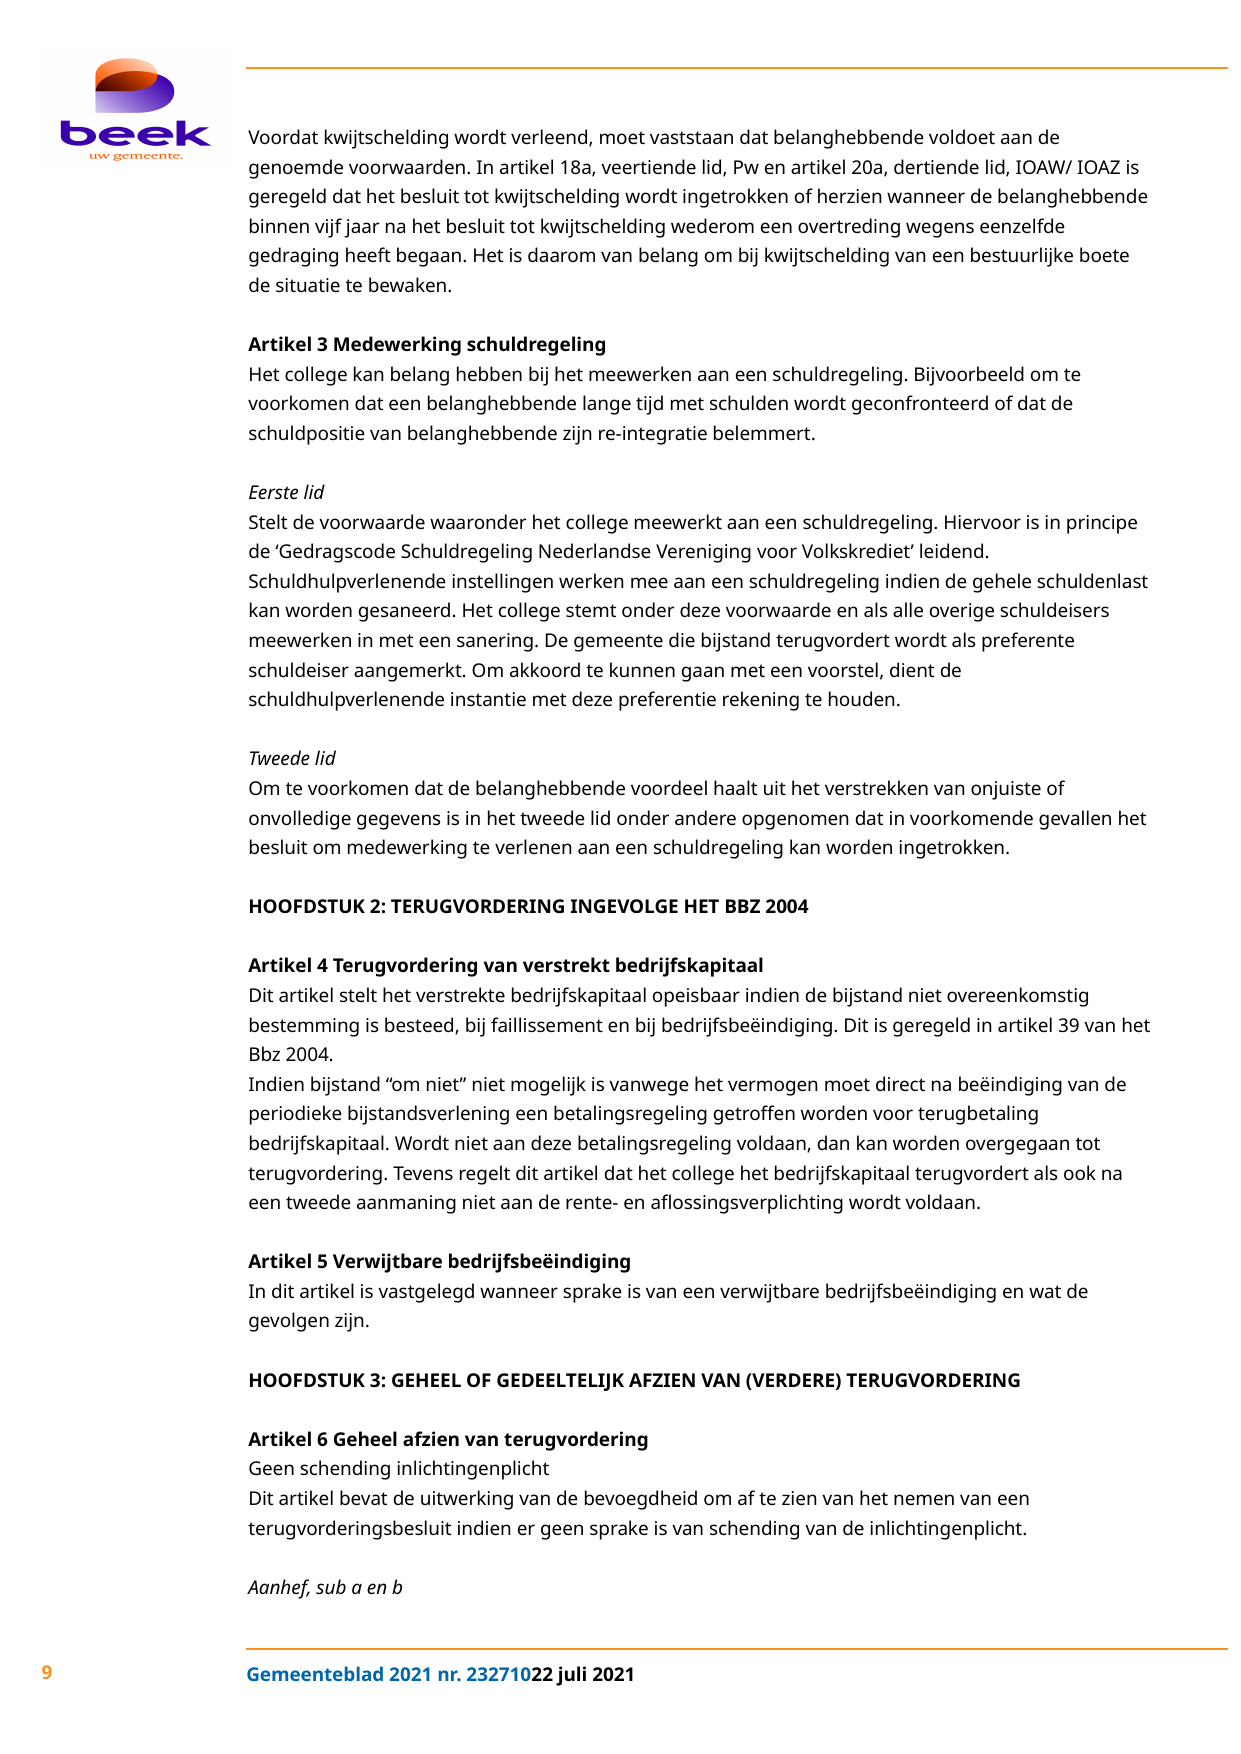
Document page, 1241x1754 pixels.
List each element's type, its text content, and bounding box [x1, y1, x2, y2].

text HOOFDSTUK 2: TERUGVORDERING INGEVOLGE HET BBZ 2004 [248, 893, 1152, 919]
text Indien bijstand “om niet” niet mogelijk is vanwege het vermogen moet direct na beëindiging van de periodieke bijstandsverlening een betalingsregeling getroffen worden voor terugbetaling bedrijfskapitaal. Wordt niet aan deze betalingsregeling voldaan, dan kan worden overgegaan tot terugvordering. Tevens regelt dit artikel dat het college het bedrijfskapitaal terugvordert als ook na een tweede aanmaning niet aan de rente- en aflossingsverplichting wordt voldaan. [248, 1071, 1152, 1215]
text HOOFDSTUK 3: GEHEEL OF GEDEELTELIJK AFZIEN VAN (VERDERE) TERUGVORDERING [248, 1367, 1152, 1393]
picture [41, 47, 231, 172]
text Dit artikel stelt het verstrekte bedrijfskapitaal opeisbaar indien de bijstand niet overeenkomstig bestemming is besteed, bij faillissement en bij bedrijfsbeëindiging. Dit is geregeld in artikel 39 van het Bbz 2004. [248, 982, 1152, 1067]
text Artikel 6 Geheel afzien van terugvordering [248, 1426, 1152, 1452]
text Geen schending inlichtingenplicht [248, 1456, 1152, 1481]
text Het college kan belang hebben bij het meewerken aan een schuldregeling. Bijvoorbeeld om te voorkomen dat een belanghebbende lange tijd met schulden wordt geconfronteerd of dat de schuldpositie van belanghebbende zijn re-integratie belemmert. [248, 361, 1152, 446]
text Voordat kwijtschelding wordt verleend, moet vaststaan dat belanghebbende voldoet aan de genoemde voorwaarden. In artikel 18a, veertiende lid, Pw en artikel 20a, dertiende lid, IOAW/ IOAZ is geregeld dat het besluit tot kwijtschelding wordt ingetrokken of herzien wanneer de belanghebbende binnen vijf jaar na het besluit tot kwijtschelding wederom een overtreding wegens eenzelfde gedraging heeft begaan. Het is daarom van belang om bij kwijtschelding van een bestuurlijke boete de situatie te bewaken. [248, 124, 1152, 298]
text Tweede lid [248, 746, 1152, 771]
text Om te voorkomen dat de belanghebbende voordeel haalt uit het verstrekken van onjuiste of onvolledige gegevens is in het tweede lid onder andere opgenomen dat in voorkomende gevallen het besluit om medewerking te verlenen aan een schuldregeling kan worden ingetrokken. [248, 775, 1152, 860]
text Dit artikel bevat de uitwerking van de bevoegdheid om af te zien van het nemen van een terugvorderingsbesluit indien er geen sprake is van schending van de inlichtingenplicht. [248, 1485, 1152, 1541]
text In dit artikel is vastgelegd wanneer sprake is van een verwijtbare bedrijfsbeëindiging en wat de gevolgen zijn. [248, 1278, 1152, 1333]
text Artikel 5 Verwijtbare bedrijfsbeëindiging [248, 1248, 1152, 1274]
text Artikel 4 Terugvordering van verstrekt bedrijfskapitaal [248, 953, 1152, 978]
text Stelt de voorwaarde waaronder het college meewerkt aan een schuldregeling. Hiervoor is in principe de ‘Gedragscode Schuldregeling Nederlandse Vereniging voor Volkskrediet’ leidend. Schuldhulpverlenende instellingen werken mee aan een schuldregeling indien de gehele schuldenlast kan worden gesaneerd. Het college stemt onder deze voorwaarde en als alle overige schuldeisers meewerken in met een sanering. De gemeente die bijstand terugvordert wordt als preferente schuldeiser aangemerkt. Om akkoord te kunnen gaan met een voorstel, dient de schuldhulpverlenende instantie met deze preferentie rekening te houden. [248, 509, 1152, 712]
text Artikel 3 Medewerking schuldregeling [248, 331, 1152, 357]
text Aanhef, sub a en b [248, 1574, 1152, 1600]
text Eerste lid [248, 479, 1152, 505]
